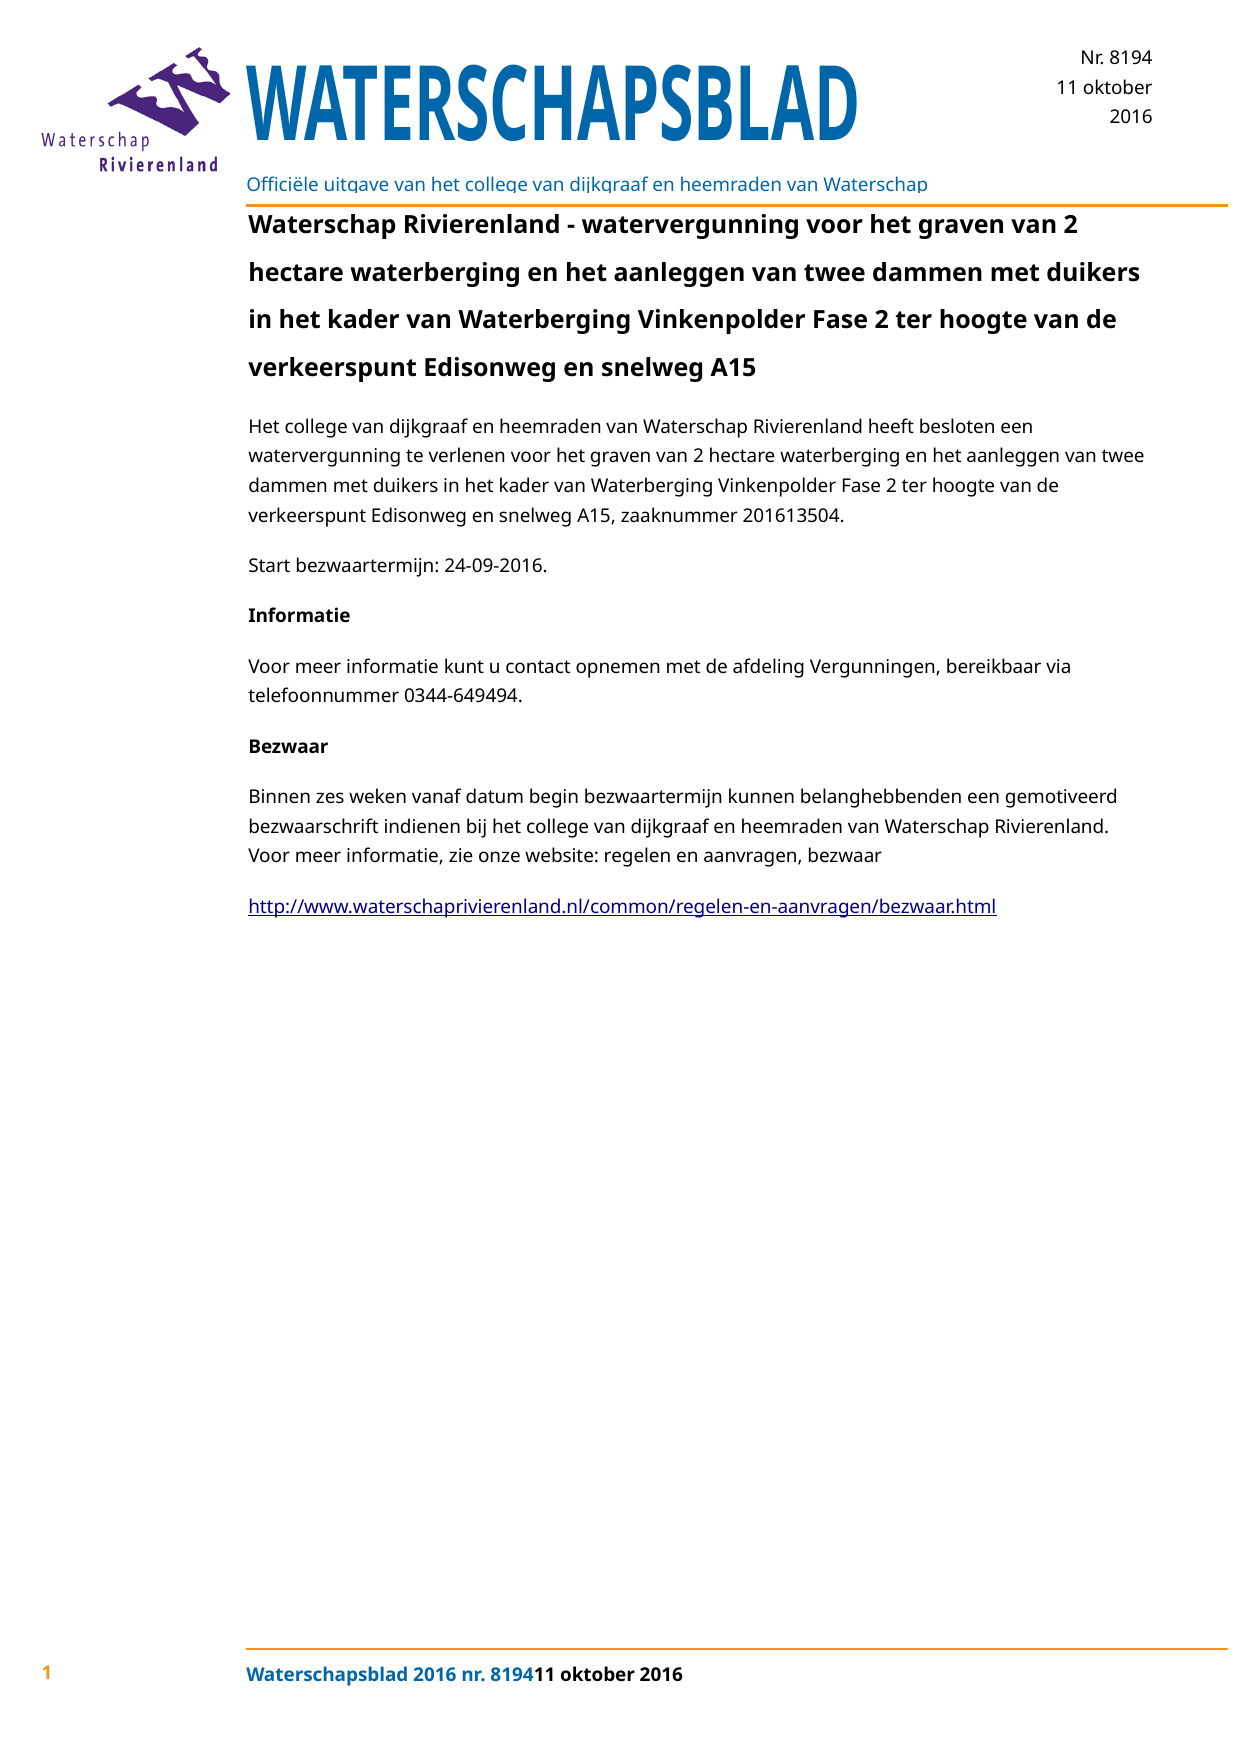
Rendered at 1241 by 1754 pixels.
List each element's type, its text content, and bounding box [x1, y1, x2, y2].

text http://www.waterschaprivierenland.nl/common/regelen-en-aanvragen/bezwaar.html [248, 893, 1152, 919]
text Het college van dijkgraaf en heemraden van Waterschap Rivierenland heeft besloten een watervergunning te verlenen voor het graven van 2 hectare waterberging en het aanleggen van twee dammen met duikers in het kader van Waterberging Vinkenpolder Fase 2 ter hoogte van de verkeerspunt Edisonweg en snelweg A15, zaaknummer 201613504. [248, 413, 1152, 528]
text Informatie [248, 603, 1152, 628]
text Binnen zes weken vanaf datum begin bezwaartermijn kunnen belanghebbenden een gemotiveerd bezwaarschrift indienen bij het college van dijkgraaf en heemraden van Waterschap Rivierenland. Voor meer informatie, zie onze website: regelen en aanvragen, bezwaar [248, 783, 1152, 868]
text Voor meer informatie kunt u contact opnemen met de afdeling Vergunningen, bereikbaar via telefoonnummer 0344-649494. [248, 653, 1152, 708]
text Start bezwaartermijn: 24-09-2016. [248, 552, 1152, 578]
picture [41, 47, 231, 172]
text Waterschap Rivierenland - watervergunning voor het graven van 2 hectare waterberging en het aanleggen van twee dammen met duikers in het kader van Waterberging Vinkenpolder Fase 2 ter hoogte van de verkeerspunt Edisonweg en snelweg A15 [248, 207, 1152, 384]
text Bezwaar [248, 733, 1152, 759]
